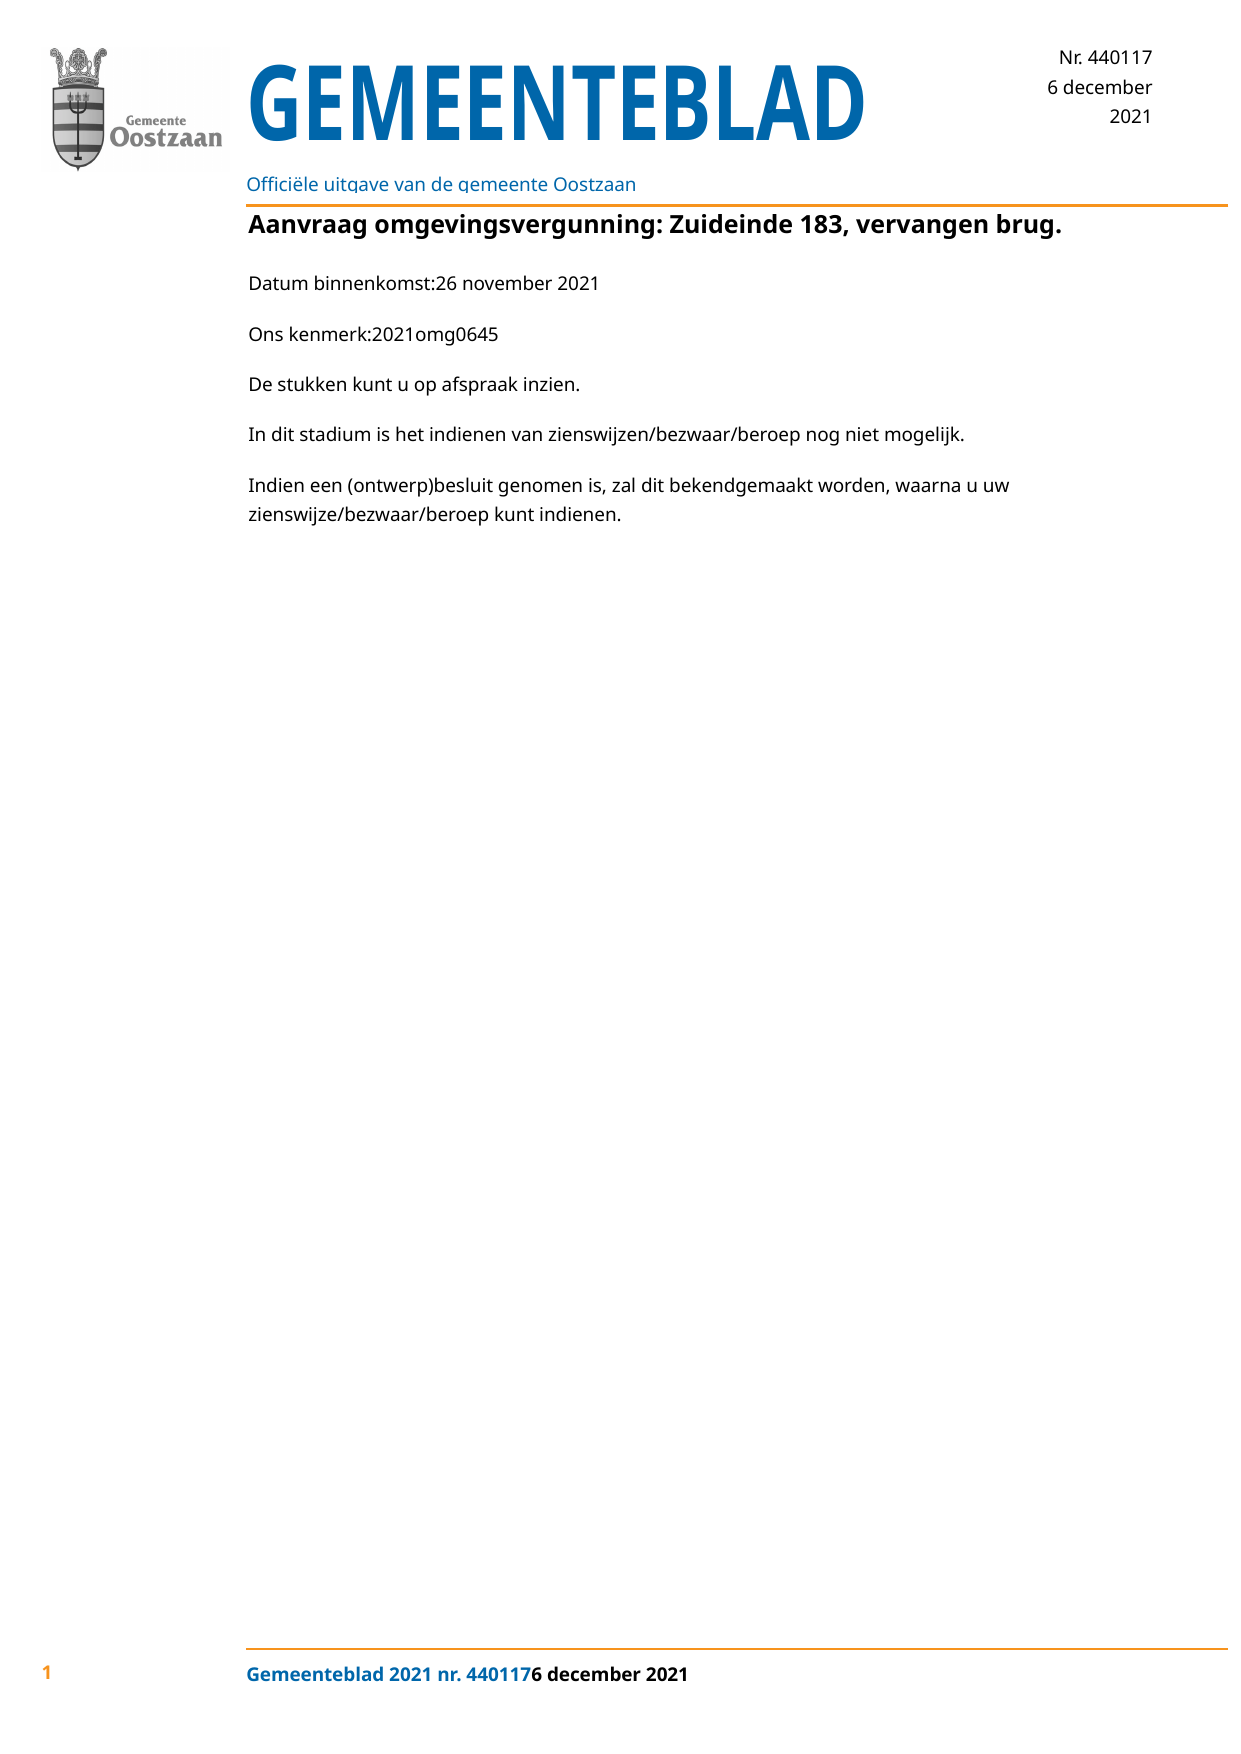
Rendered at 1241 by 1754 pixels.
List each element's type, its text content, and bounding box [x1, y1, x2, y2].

text Aanvraag omgevingsvergunning: Zuideinde 183, vervangen brug. [248, 207, 1152, 241]
text In dit stadium is het indienen van zienswijzen/bezwaar/beroep nog niet mogelijk. [248, 422, 1152, 447]
text Indien een (ontwerp)besluit genomen is, zal dit bekendgemaakt worden, waarna u uw zienswijze/bezwaar/beroep kunt indienen. [248, 472, 1152, 527]
text Datum binnenkomst:26 november 2021 [248, 270, 1152, 296]
picture [41, 47, 231, 172]
text Ons kenmerk:2021omg0645 [248, 321, 1152, 346]
text De stukken kunt u op afspraak inzien. [248, 371, 1152, 397]
